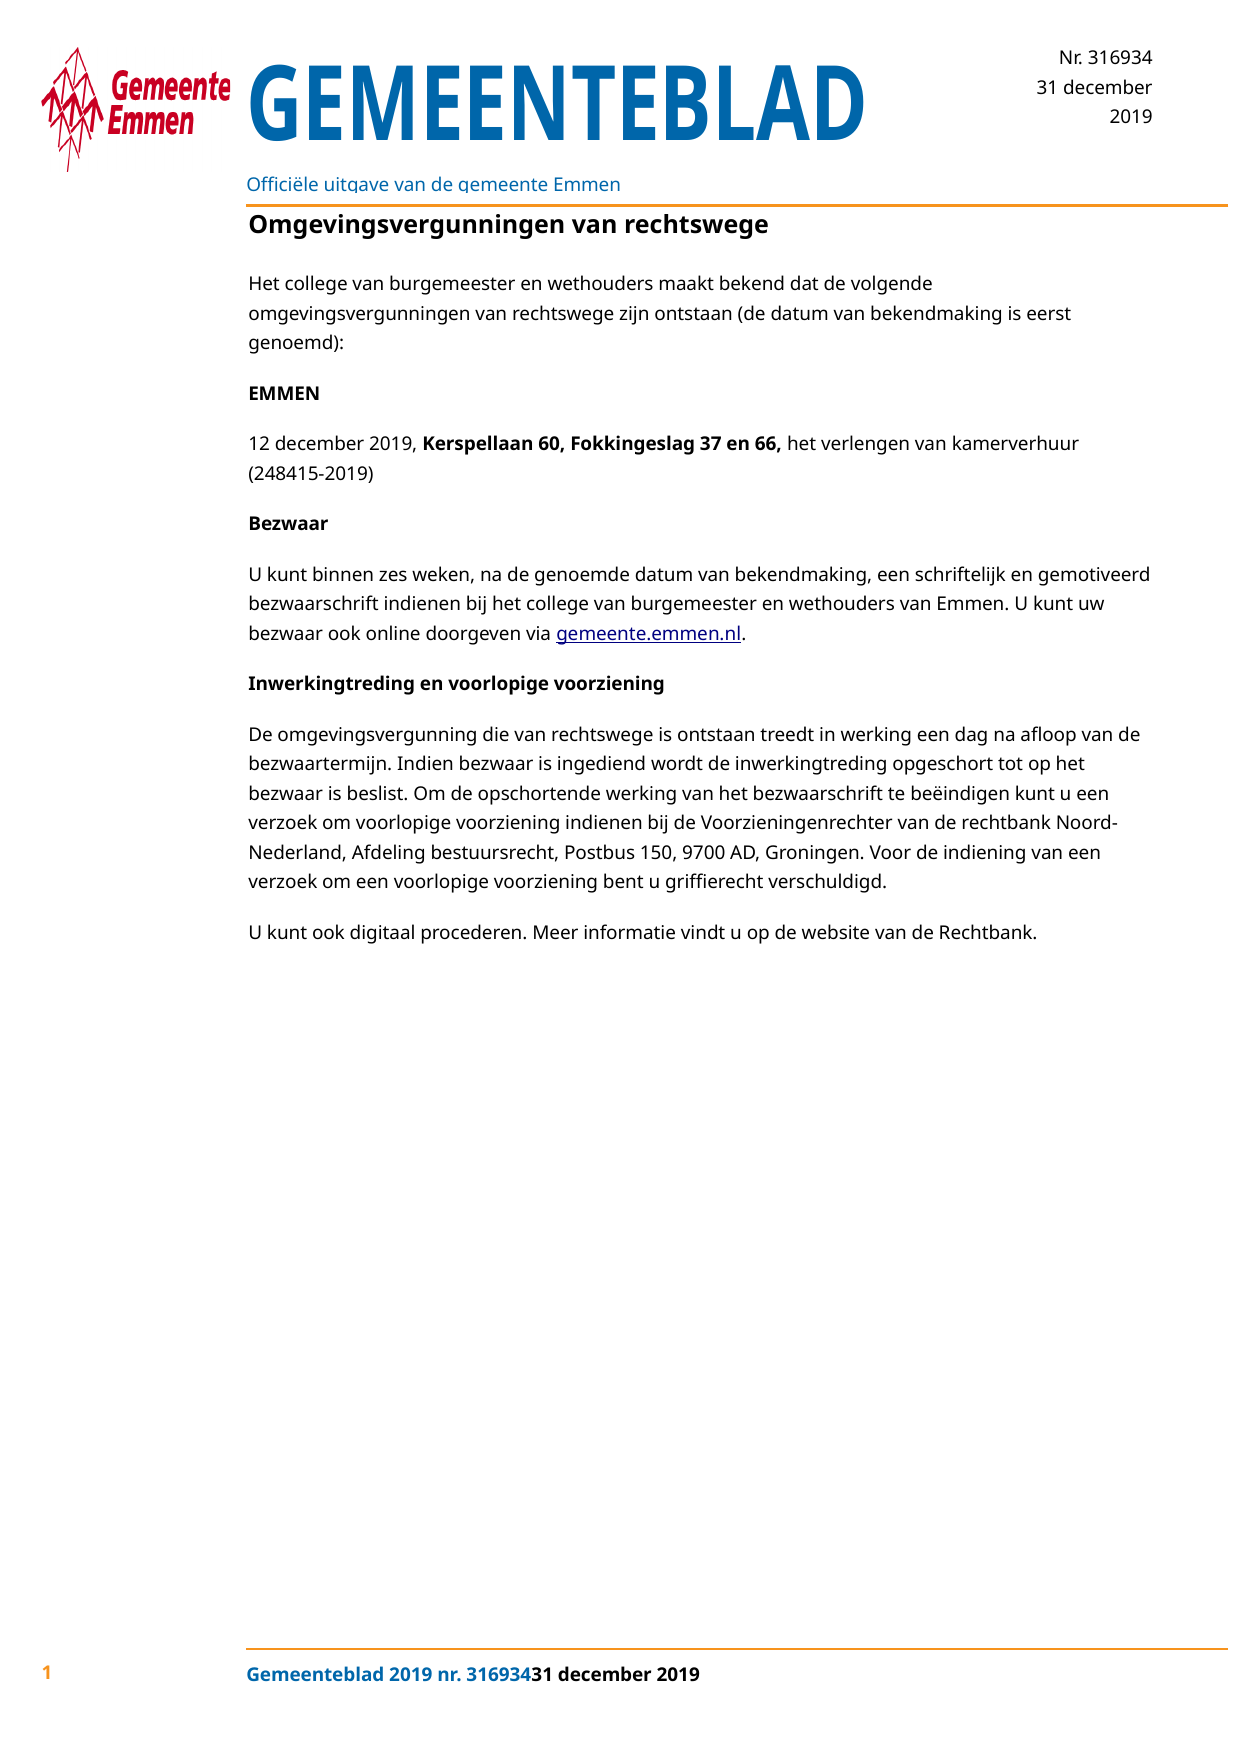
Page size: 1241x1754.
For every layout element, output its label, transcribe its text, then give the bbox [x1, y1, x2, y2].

text EMMEN [248, 380, 1152, 406]
text U kunt binnen zes weken, na de genoemde datum van bekendmaking, een schriftelijk en gemotiveerd bezwaarschrift indienen bij het college van burgemeester en wethouders van Emmen. U kunt uw bezwaar ook online doorgeven via gemeente.emmen.nl. [248, 561, 1152, 646]
text Inwerkingtreding en voorlopige voorziening [248, 670, 1152, 696]
text Omgevingsvergunningen van rechtswege [248, 207, 1152, 241]
text 12 december 2019, Kerspellaan 60, Fokkingeslag 37 en 66, het verlengen van kamerverhuur (248415-2019) [248, 430, 1152, 486]
text Bezwaar [248, 510, 1152, 536]
picture [41, 47, 231, 172]
text U kunt ook digitaal procederen. Meer informatie vindt u op de website van de Rechtbank. [248, 919, 1152, 945]
text De omgevingsvergunning die van rechtswege is ontstaan treedt in werking een dag na afloop van de bezwaartermijn. Indien bezwaar is ingediend wordt de inwerkingtreding opgeschort tot op het bezwaar is beslist. Om de opschortende werking van het bezwaarschrift te beëindigen kunt u een verzoek om voorlopige voorziening indienen bij de Voorzieningenrechter van de rechtbank Noord-Nederland, Afdeling bestuursrecht, Postbus 150, 9700 AD, Groningen. Voor de indiening van een verzoek om een voorlopige voorziening bent u griffierecht verschuldigd. [248, 721, 1152, 894]
text Het college van burgemeester en wethouders maakt bekend dat de volgende omgevingsvergunningen van rechtswege zijn ontstaan (de datum van bekendmaking is eerst genoemd): [248, 270, 1152, 355]
